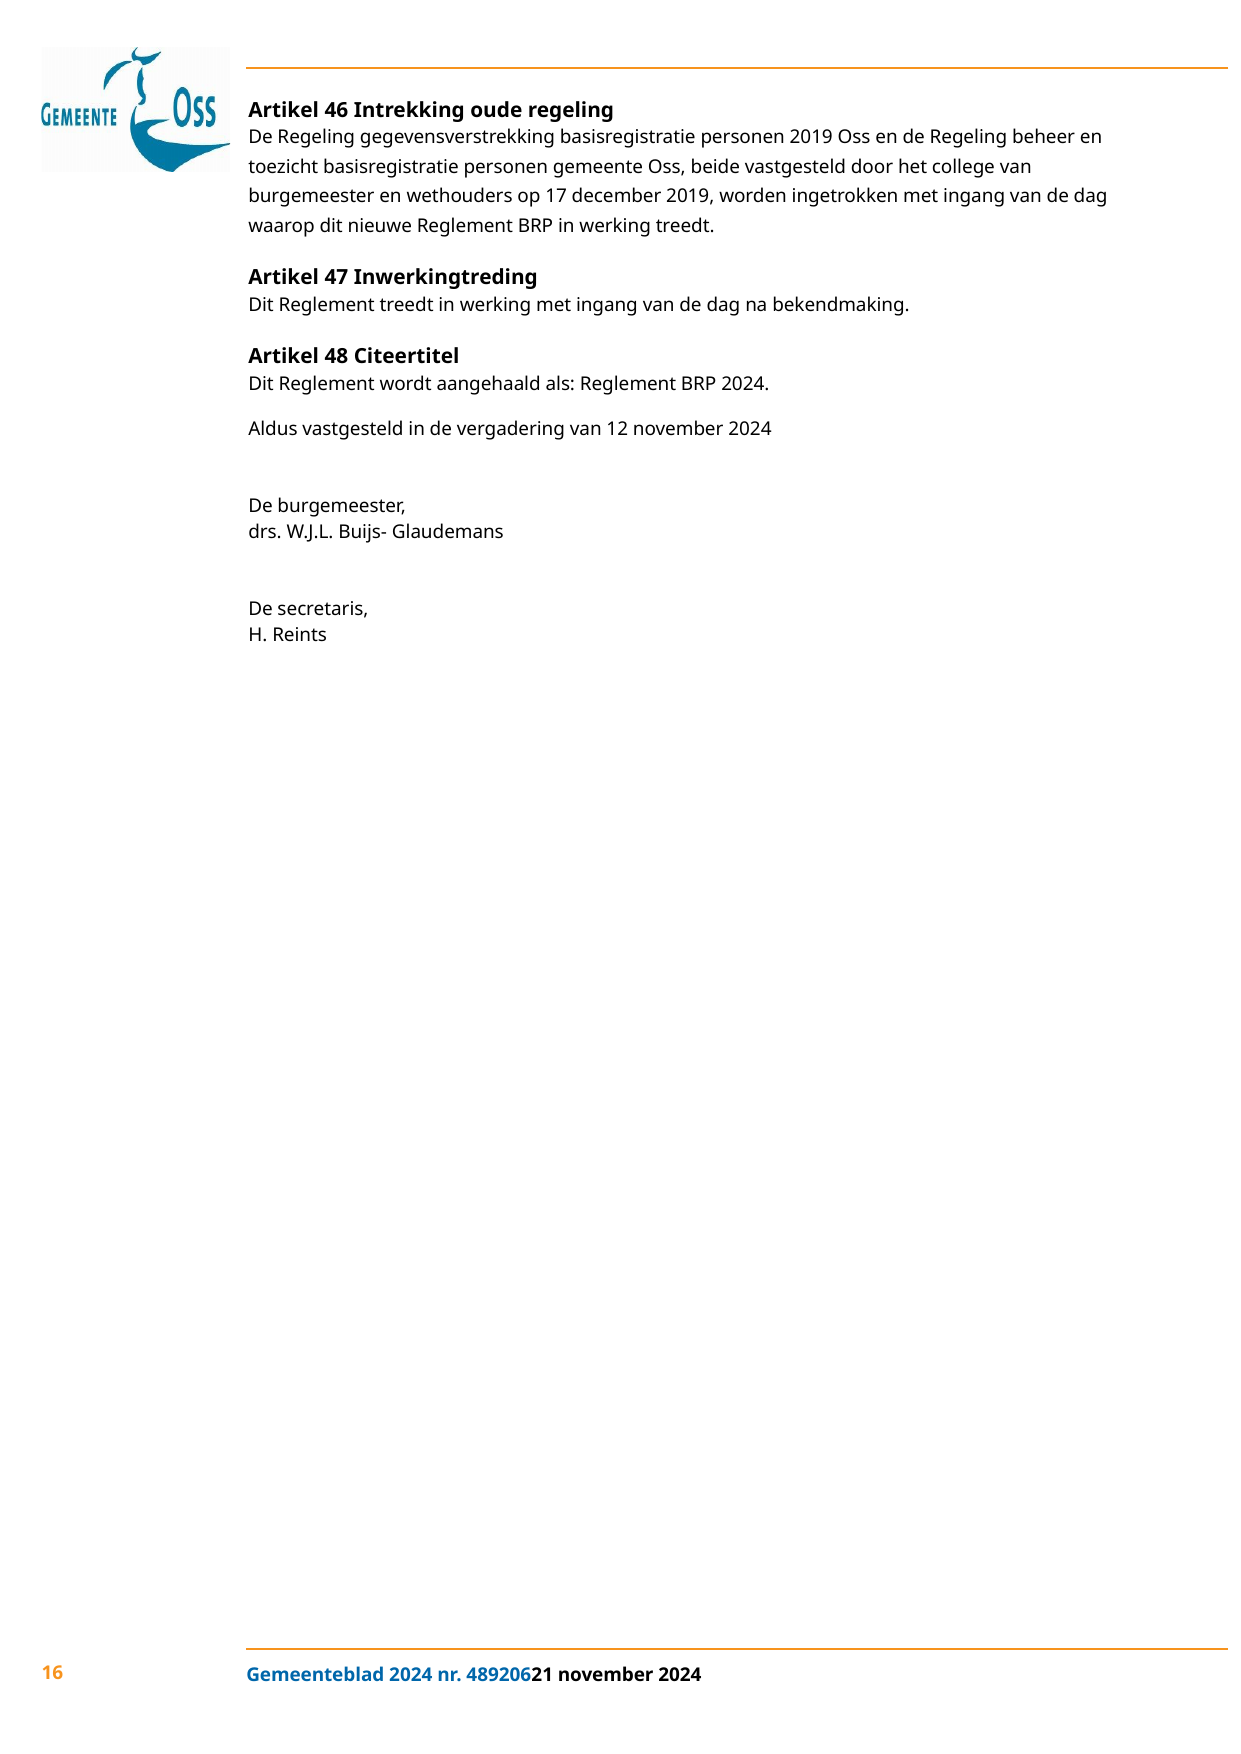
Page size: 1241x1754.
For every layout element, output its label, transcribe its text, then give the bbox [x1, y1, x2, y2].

text Dit Reglement treedt in werking met ingang van de dag na bekendmaking. [248, 291, 1152, 317]
text Artikel 46 Intrekking oude regeling [248, 95, 1152, 123]
text Aldus vastgesteld in de vergadering van 12 november 2024 [248, 415, 1152, 441]
text Artikel 48 Citeertitel [248, 341, 1152, 370]
text H. Reints [248, 621, 1152, 647]
text De Regeling gegevensverstrekking basisregistratie personen 2019 Oss en de Regeling beheer en toezicht basisregistratie personen gemeente Oss, beide vastgesteld door het college van burgemeester en wethouders op 17 december 2019, worden ingetrokken met ingang van de dag waarop dit nieuwe Reglement BRP in werking treedt. [248, 123, 1152, 238]
picture [41, 47, 231, 172]
text drs. W.J.L. Buijs- Glaudemans [248, 518, 1152, 544]
text Artikel 47 Inwerkingtreding [248, 262, 1152, 291]
text De secretaris, [248, 595, 1152, 621]
text Dit Reglement wordt aangehaald als: Reglement BRP 2024. [248, 370, 1152, 395]
text De burgemeester, [248, 492, 1152, 518]
